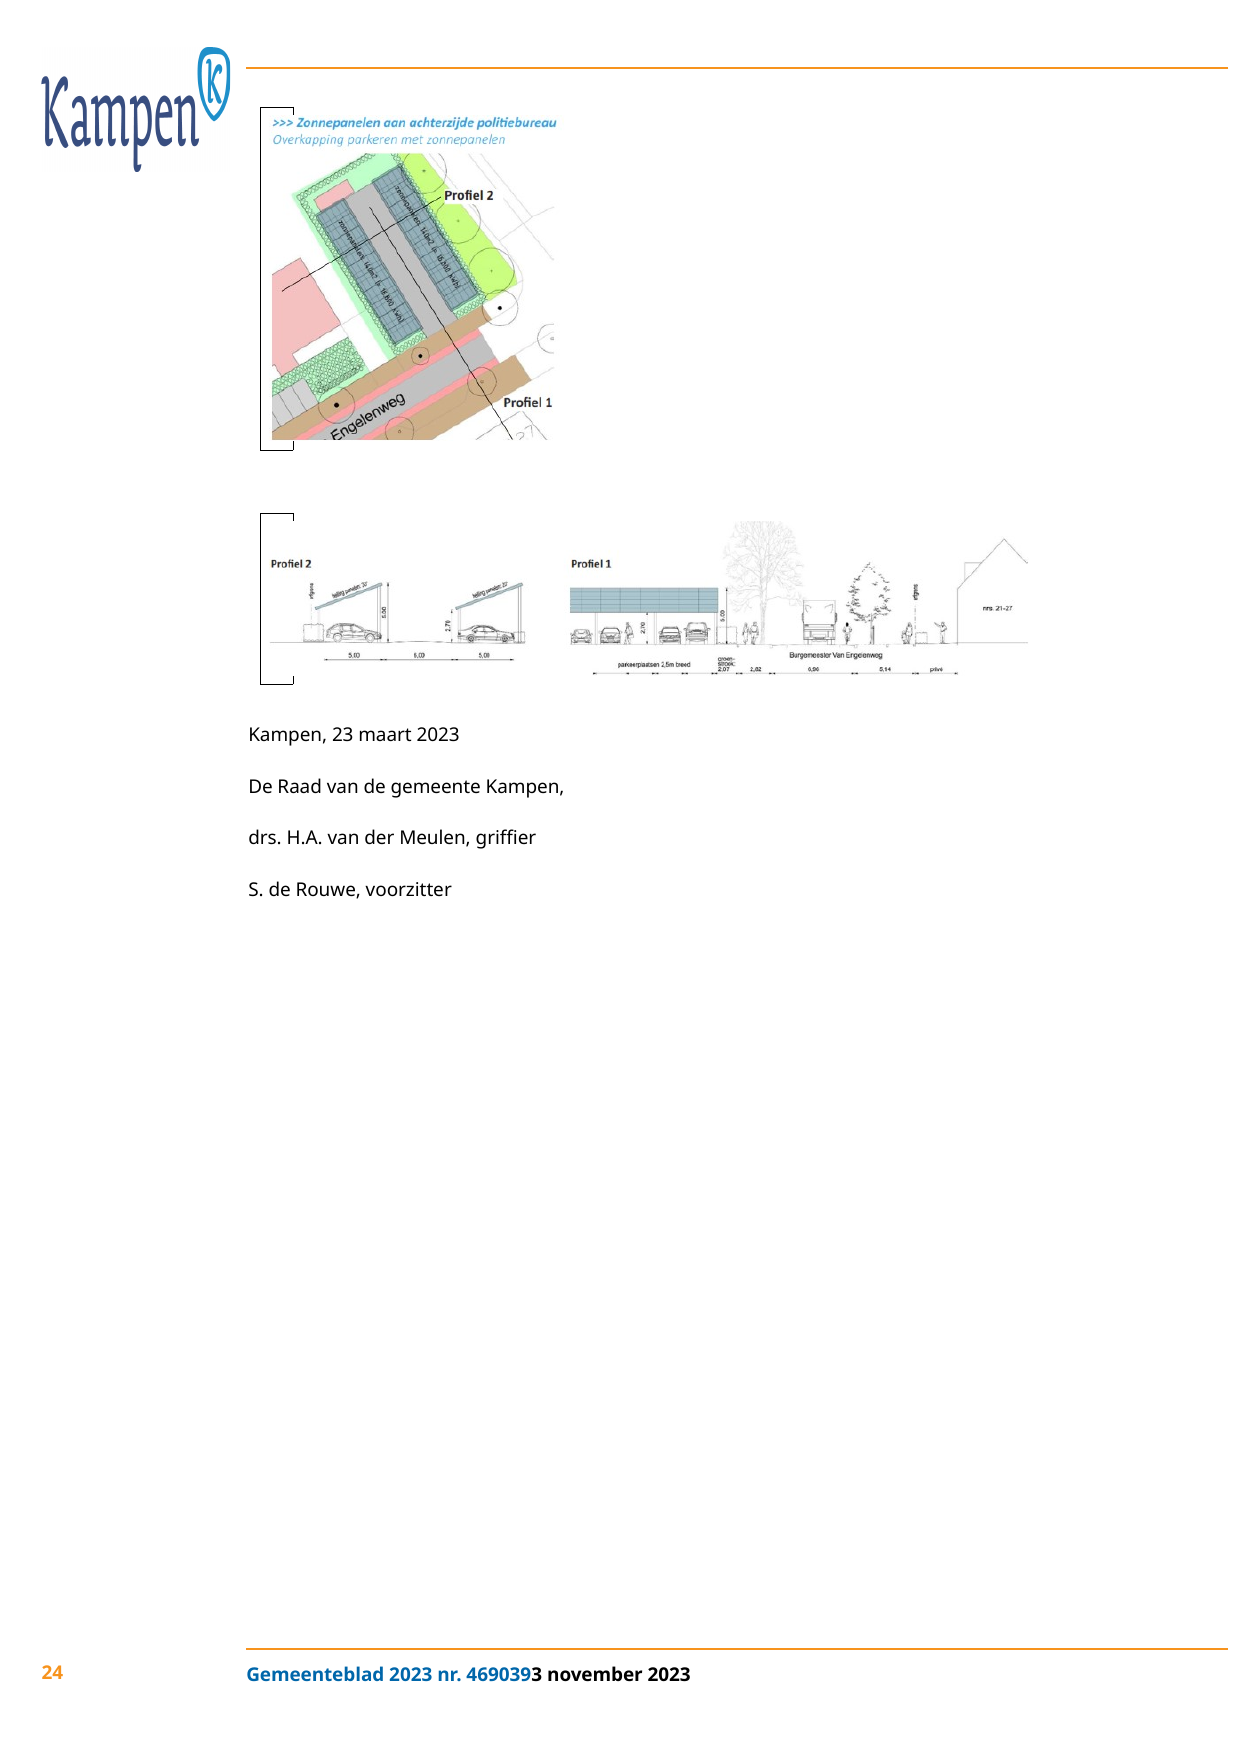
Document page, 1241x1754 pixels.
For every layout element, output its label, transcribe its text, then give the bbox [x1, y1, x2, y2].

text drs. H.A. van der Meulen, griffier [248, 824, 1152, 850]
picture [268, 115, 565, 441]
text De Raad van de gemeente Kampen, [248, 773, 1152, 799]
text S. de Rouwe, voorzitter [248, 876, 1152, 902]
picture [268, 521, 1037, 676]
picture [41, 47, 231, 172]
text Kampen, 23 maart 2023 [248, 722, 1152, 747]
